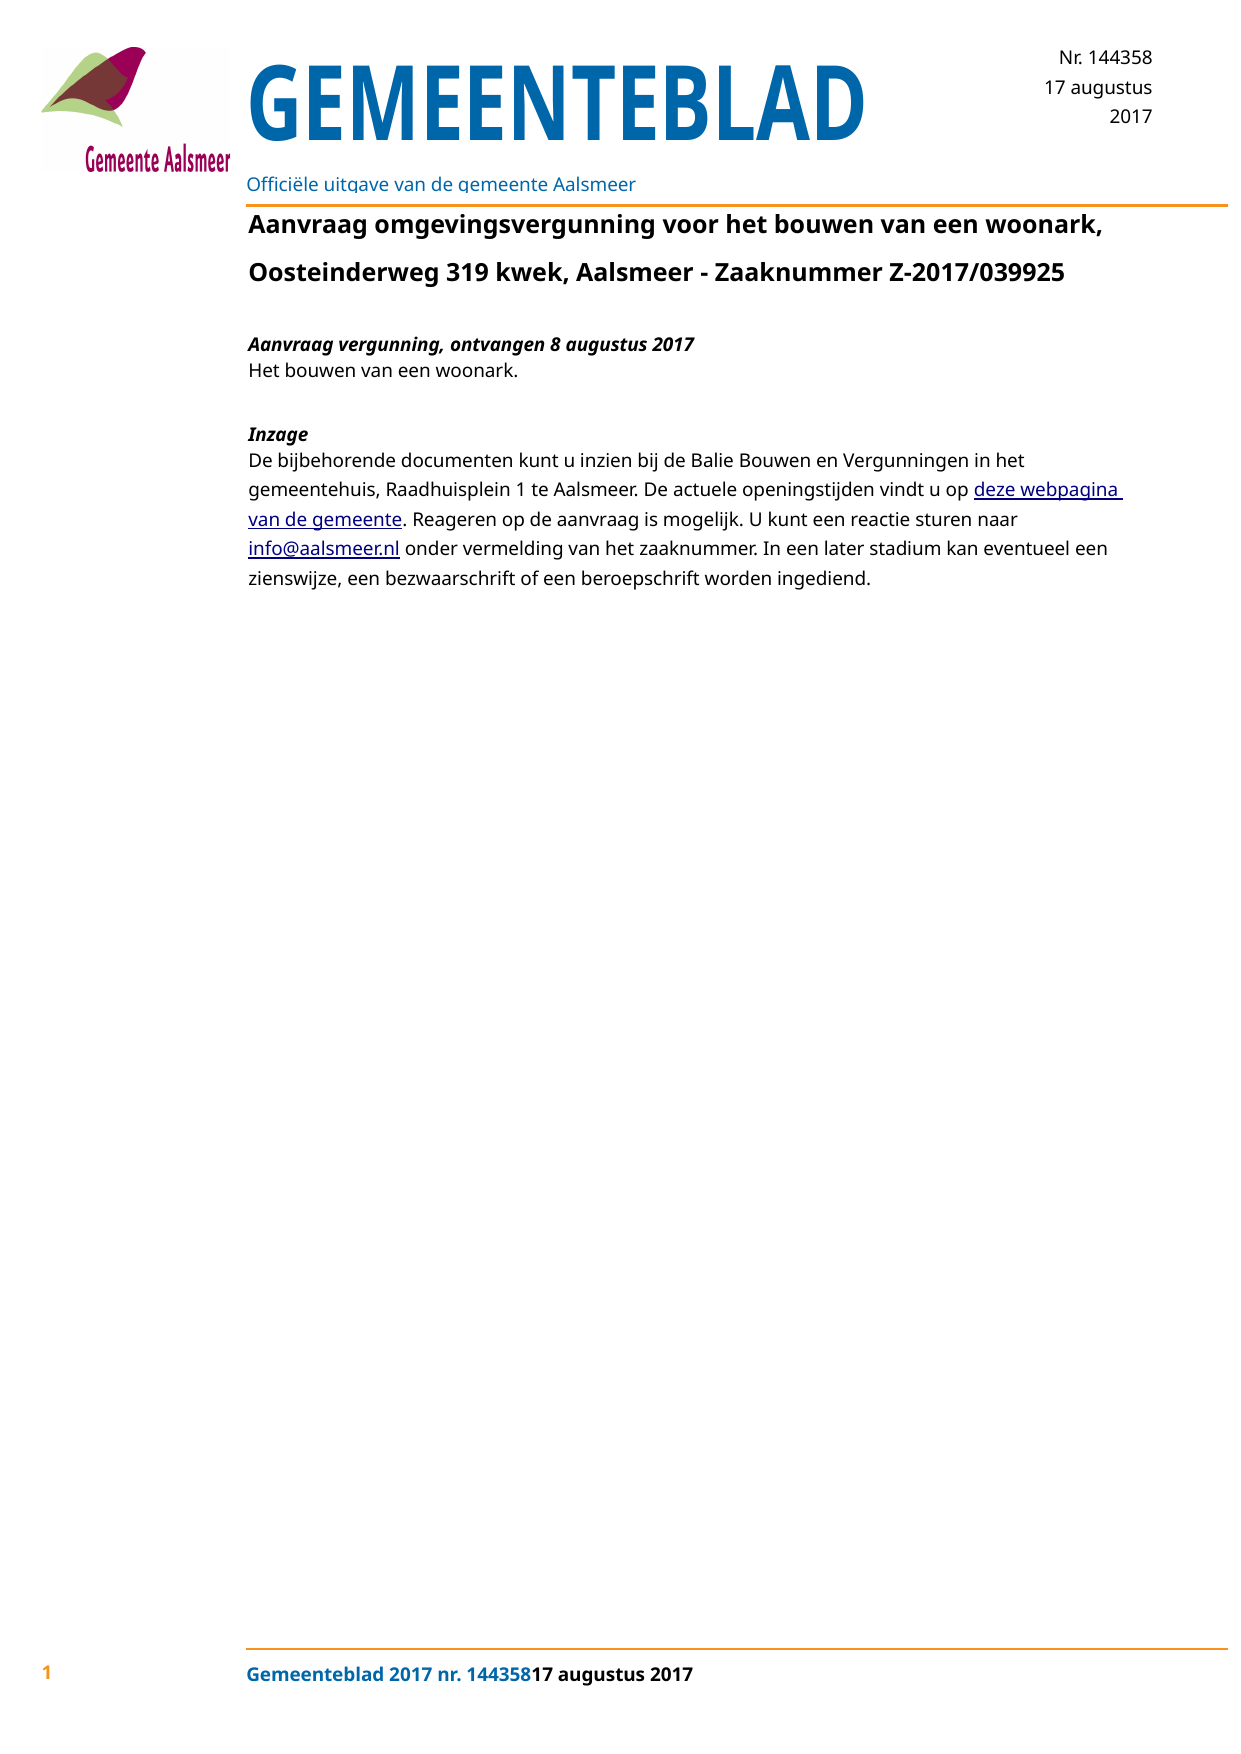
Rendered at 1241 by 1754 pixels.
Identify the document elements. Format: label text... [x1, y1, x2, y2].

text Aanvraag vergunning, ontvangen 8 augustus 2017 [248, 331, 1152, 357]
text Aanvraag omgevingsvergunning voor het bouwen van een woonark, Oosteinderweg 319 kwek, Aalsmeer - Zaaknummer Z-2017/039925 [248, 207, 1152, 288]
text Het bouwen van een woonark. [248, 357, 1152, 383]
text Inzage [248, 421, 1152, 447]
text De bijbehorende documenten kunt u inzien bij de Balie Bouwen en Vergunningen in het gemeentehuis, Raadhuisplein 1 te Aalsmeer. De actuele openingstijden vindt u op deze webpagina van de gemeente. Reageren op de aanvraag is mogelijk. U kunt een reactie sturen naar info@aalsmeer.nl onder vermelding van het zaaknummer. In een later stadium kan eventueel een zienswijze, een bezwaarschrift of een beroepschrift worden ingediend. [248, 447, 1152, 591]
picture [41, 47, 231, 172]
text ​ [248, 616, 1152, 641]
